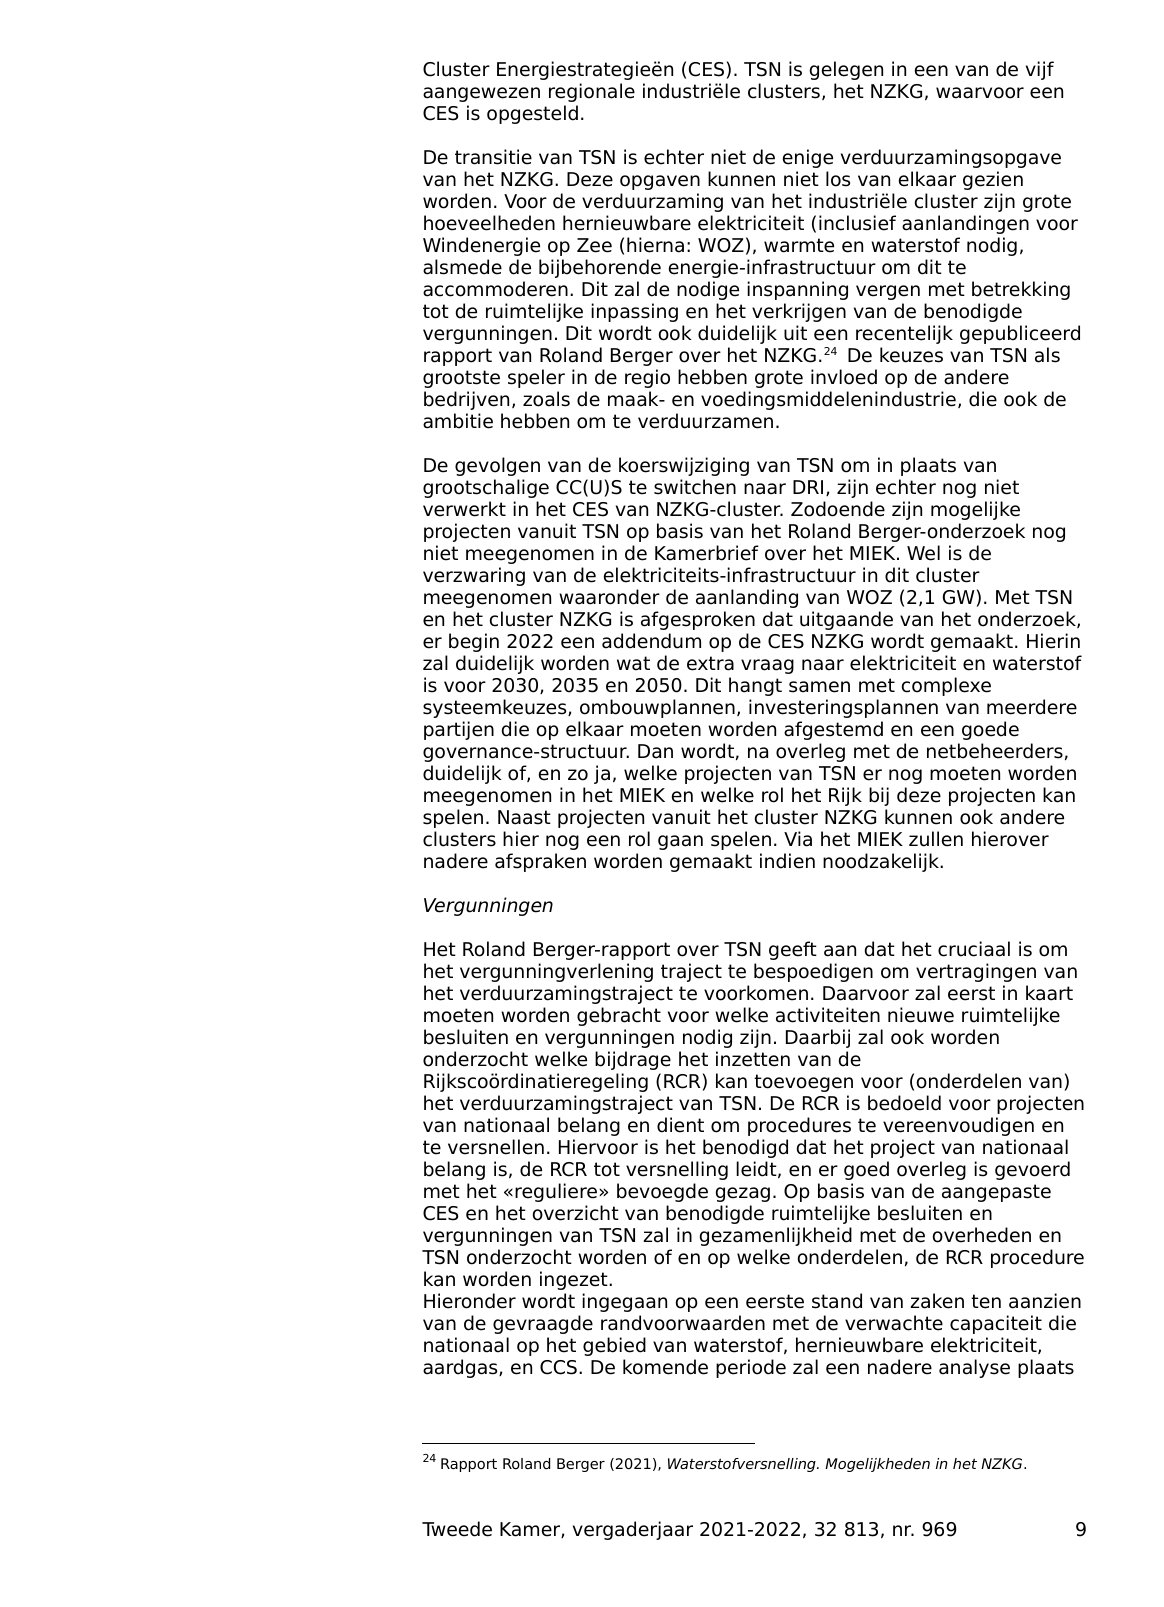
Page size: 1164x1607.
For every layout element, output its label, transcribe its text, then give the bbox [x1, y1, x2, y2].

subtitle Vergunningen [422, 895, 1087, 917]
text Het Roland Berger-rapport over TSN geeft aan dat het cruciaal is om het vergunningverlening traject te bespoedigen om vertragingen van het verduurzamingstraject te voorkomen. Daarvoor zal eerst in kaart moeten worden gebracht voor welke activiteiten nieuwe ruimtelijke besluiten en vergunningen nodig zijn. Daarbij zal ook worden onderzocht welke bijdrage het inzetten van de Rijkscoördinatieregeling (RCR) kan toevoegen voor (onderdelen van) het verduurzamingstraject van TSN. De RCR is bedoeld voor projecten van nationaal belang en dient om procedures te vereenvoudigen en te versnellen. Hiervoor is het benodigd dat het project van nationaal belang is, de RCR tot versnelling leidt, en er goed overleg is gevoerd met het «reguliere» bevoegde gezag. Op basis van de aangepaste CES en het overzicht van benodigde ruimtelijke besluiten en vergunningen van TSN zal in gezamenlijkheid met de overheden en TSN onderzocht worden of en op welke onderdelen, de RCR procedure kan worden ingezet. [422, 939, 1087, 1291]
text De gevolgen van de koerswijziging van TSN om in plaats van grootschalige CC(U)S te switchen naar DRI, zijn echter nog niet verwerkt in het CES van NZKG-cluster. Zodoende zijn mogelijke projecten vanuit TSN op basis van het Roland Berger-onderzoek nog niet meegenomen in de Kamerbrief over het MIEK. Wel is de verzwaring van de elektriciteits-infrastructuur in dit cluster meegenomen waaronder de aanlanding van WOZ (2,1 GW). Met TSN en het cluster NZKG is afgesproken dat uitgaande van het onderzoek, er begin 2022 een addendum op de CES NZKG wordt gemaakt. Hierin zal duidelijk worden wat de extra vraag naar elektriciteit en waterstof is voor 2030, 2035 en 2050. Dit hangt samen met complexe systeemkeuzes, ombouwplannen, investeringsplannen van meerdere partijen die op elkaar moeten worden afgestemd en een goede governance-structuur. Dan wordt, na overleg met de netbeheerders, duidelijk of, en zo ja, welke projecten van TSN er nog moeten worden meegenomen in het MIEK en welke rol het Rijk bij deze projecten kan spelen. Naast projecten vanuit het cluster NZKG kunnen ook andere clusters hier nog een rol gaan spelen. Via het MIEK zullen hierover nadere afspraken worden gemaakt indien noodzakelijk. [422, 455, 1087, 873]
text Hieronder wordt ingegaan op een eerste stand van zaken ten aanzien van de gevraagde randvoorwaarden met de verwachte capaciteit die nationaal op het gebied van waterstof, hernieuwbare elektriciteit, aardgas, en CCS. De komende periode zal een nadere analyse plaats [422, 1291, 1087, 1379]
text Cluster Energiestrategieën (CES). TSN is gelegen in een van de vijf aangewezen regionale industriële clusters, het NZKG, waarvoor een CES is opgesteld. [422, 59, 1087, 125]
text Rapport Roland Berger (2021), Waterstofversnelling. Mogelijkheden in het NZKG. [422, 1452, 1087, 1474]
text De transitie van TSN is echter niet de enige verduurzamingsopgave van het NZKG. Deze opgaven kunnen niet los van elkaar gezien worden. Voor de verduurzaming van het industriële cluster zijn grote hoeveelheden hernieuwbare elektriciteit (inclusief aanlandingen voor Windenergie op Zee (hierna: WOZ), warmte en waterstof nodig, alsmede de bijbehorende energie-infrastructuur om dit te accommoderen. Dit zal de nodige inspanning vergen met betrekking tot de ruimtelijke inpassing en het verkrijgen van de benodigde vergunningen. Dit wordt ook duidelijk uit een recentelijk gepubliceerd rapport van Roland Berger over het NZKG. De keuzes van TSN als grootste speler in de regio hebben grote invloed op de andere bedrijven, zoals de maak- en voedingsmiddelenindustrie, die ook de ambitie hebben om te verduurzamen. [422, 147, 1087, 433]
